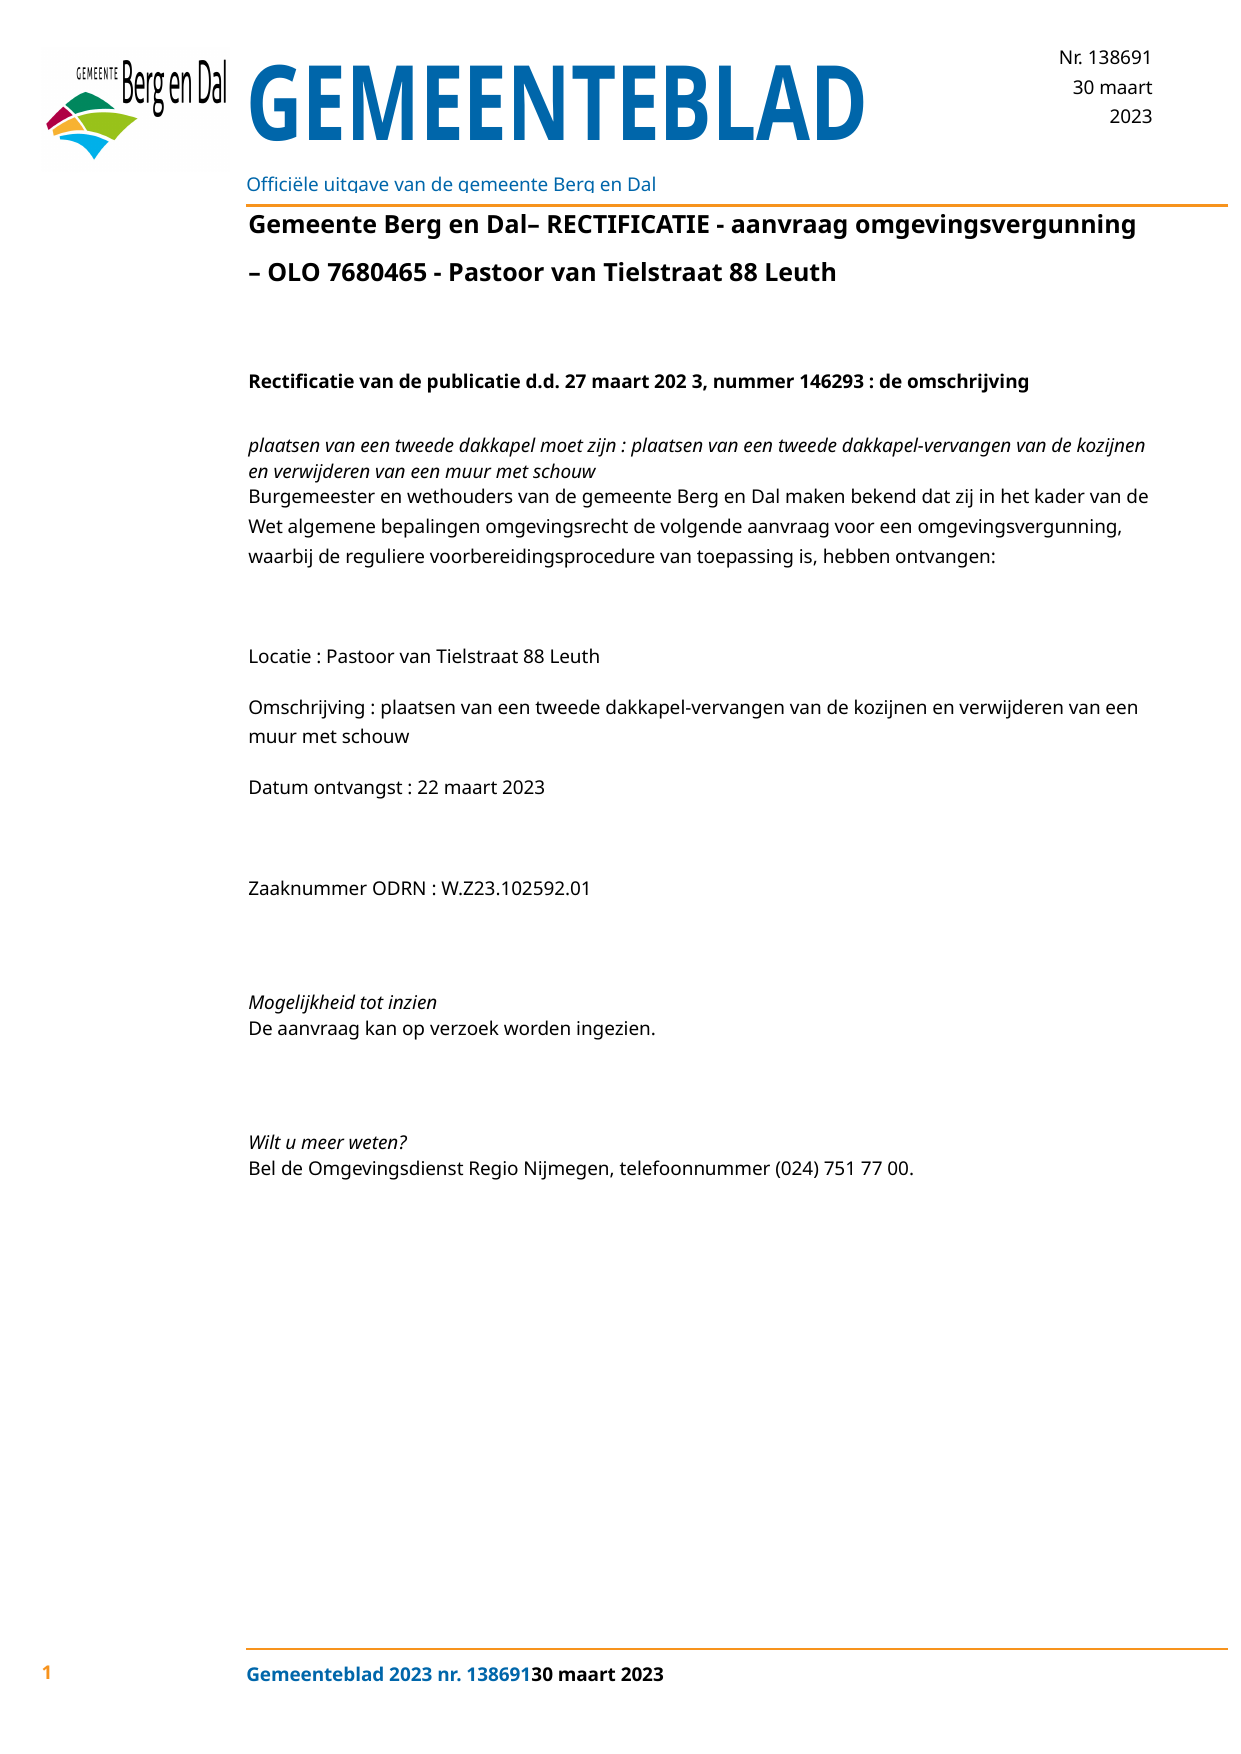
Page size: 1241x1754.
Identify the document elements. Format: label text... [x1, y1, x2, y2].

text Mogelijkheid tot inzien [248, 989, 1152, 1015]
picture [41, 47, 231, 172]
text Rectificatie van de publicatie d.d. 27 maart 202 3, nummer 146293 : de omschrijving [248, 368, 1152, 394]
text Bel de Omgevingsdienst Regio Nijmegen, telefoonnummer (024) 751 77 00. [248, 1155, 1152, 1181]
text Datum ontvangst : 22 maart 2023 [248, 774, 1152, 800]
text Burgemeester en wethouders van de gemeente Berg en Dal maken bekend dat zij in het kader van de Wet algemene bepalingen omgevingsrecht de volgende aanvraag voor een omgevingsvergunning, waarbij de reguliere voorbereidingsprocedure van toepassing is, hebben ontvangen: [248, 484, 1152, 569]
text plaatsen van een tweede dakkapel moet zijn : plaatsen van een tweede dakkapel-vervangen van de kozijnen en verwijderen van een muur met schouw [248, 432, 1152, 484]
text Locatie : Pastoor van Tielstraat 88 Leuth [248, 644, 1152, 669]
text Gemeente Berg en Dal– RECTIFICATIE - aanvraag omgevingsvergunning – OLO 7680465 - Pastoor van Tielstraat 88 Leuth [248, 207, 1152, 288]
text Zaaknummer ODRN : W.Z23.102592.01 [248, 875, 1152, 901]
text Omschrijving : plaatsen van een tweede dakkapel-vervangen van de kozijnen en verwijderen van een muur met schouw [248, 694, 1152, 749]
text Wilt u meer weten? [248, 1129, 1152, 1155]
text De aanvraag kan op verzoek worden ingezien. [248, 1015, 1152, 1041]
